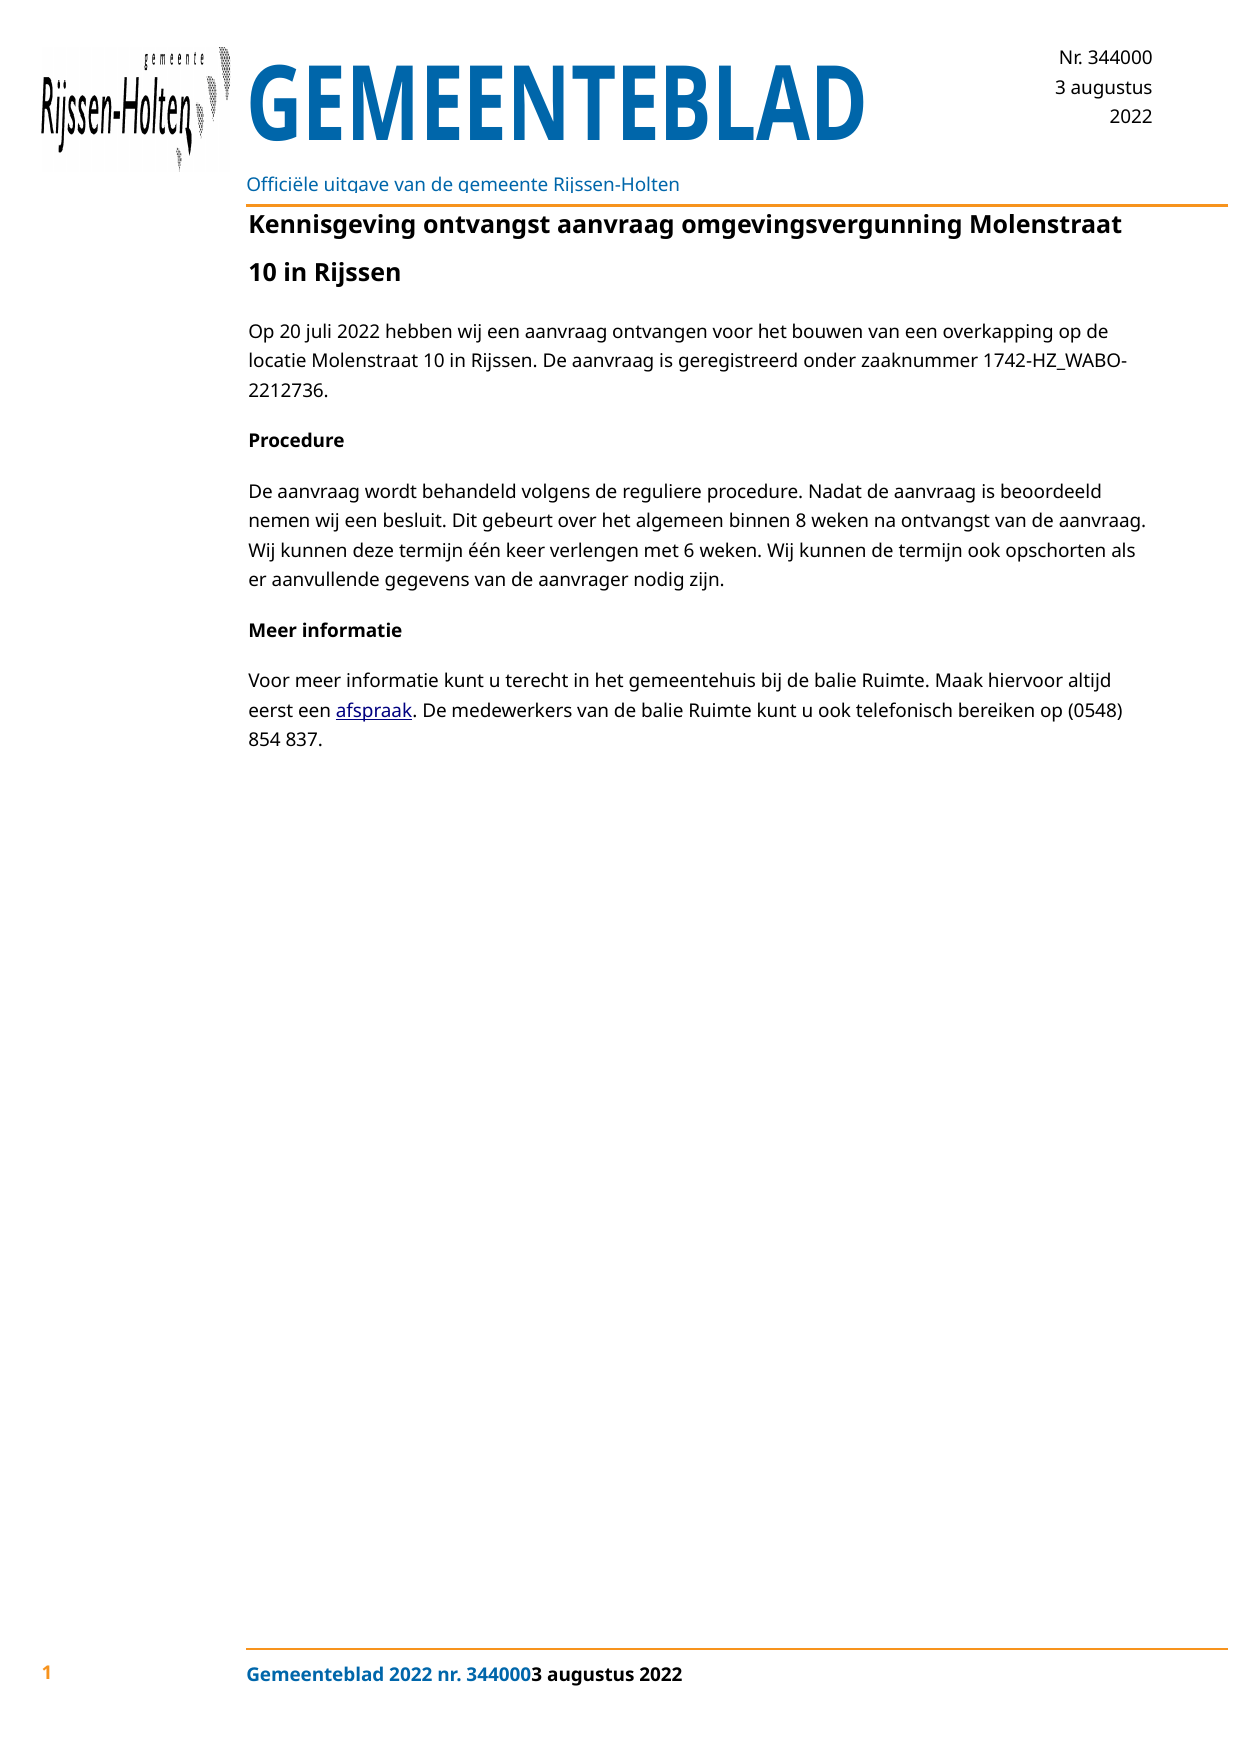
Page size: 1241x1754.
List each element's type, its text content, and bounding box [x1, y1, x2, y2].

text Meer informatie [248, 617, 1152, 643]
text Voor meer informatie kunt u terecht in het gemeentehuis bij de balie Ruimte. Maak hiervoor altijd eerst een afspraak. De medewerkers van de balie Ruimte kunt u ook telefonisch bereiken op (0548) 854 837. [248, 667, 1152, 752]
text De aanvraag wordt behandeld volgens de reguliere procedure. Nadat de aanvraag is beoordeeld nemen wij een besluit. Dit gebeurt over het algemeen binnen 8 weken na ontvangst van de aanvraag. Wij kunnen deze termijn één keer verlengen met 6 weken. Wij kunnen de termijn ook opschorten als er aanvullende gegevens van de aanvrager nodig zijn. [248, 478, 1152, 592]
text Op 20 juli 2022 hebben wij een aanvraag ontvangen voor het bouwen van een overkapping op de locatie Molenstraat 10 in Rijssen. De aanvraag is geregistreerd onder zaaknummer 1742-HZ_WABO-2212736. [248, 318, 1152, 403]
text Procedure [248, 427, 1152, 453]
text Kennisgeving ontvangst aanvraag omgevingsvergunning Molenstraat 10 in Rijssen [248, 207, 1152, 288]
picture [41, 47, 231, 172]
